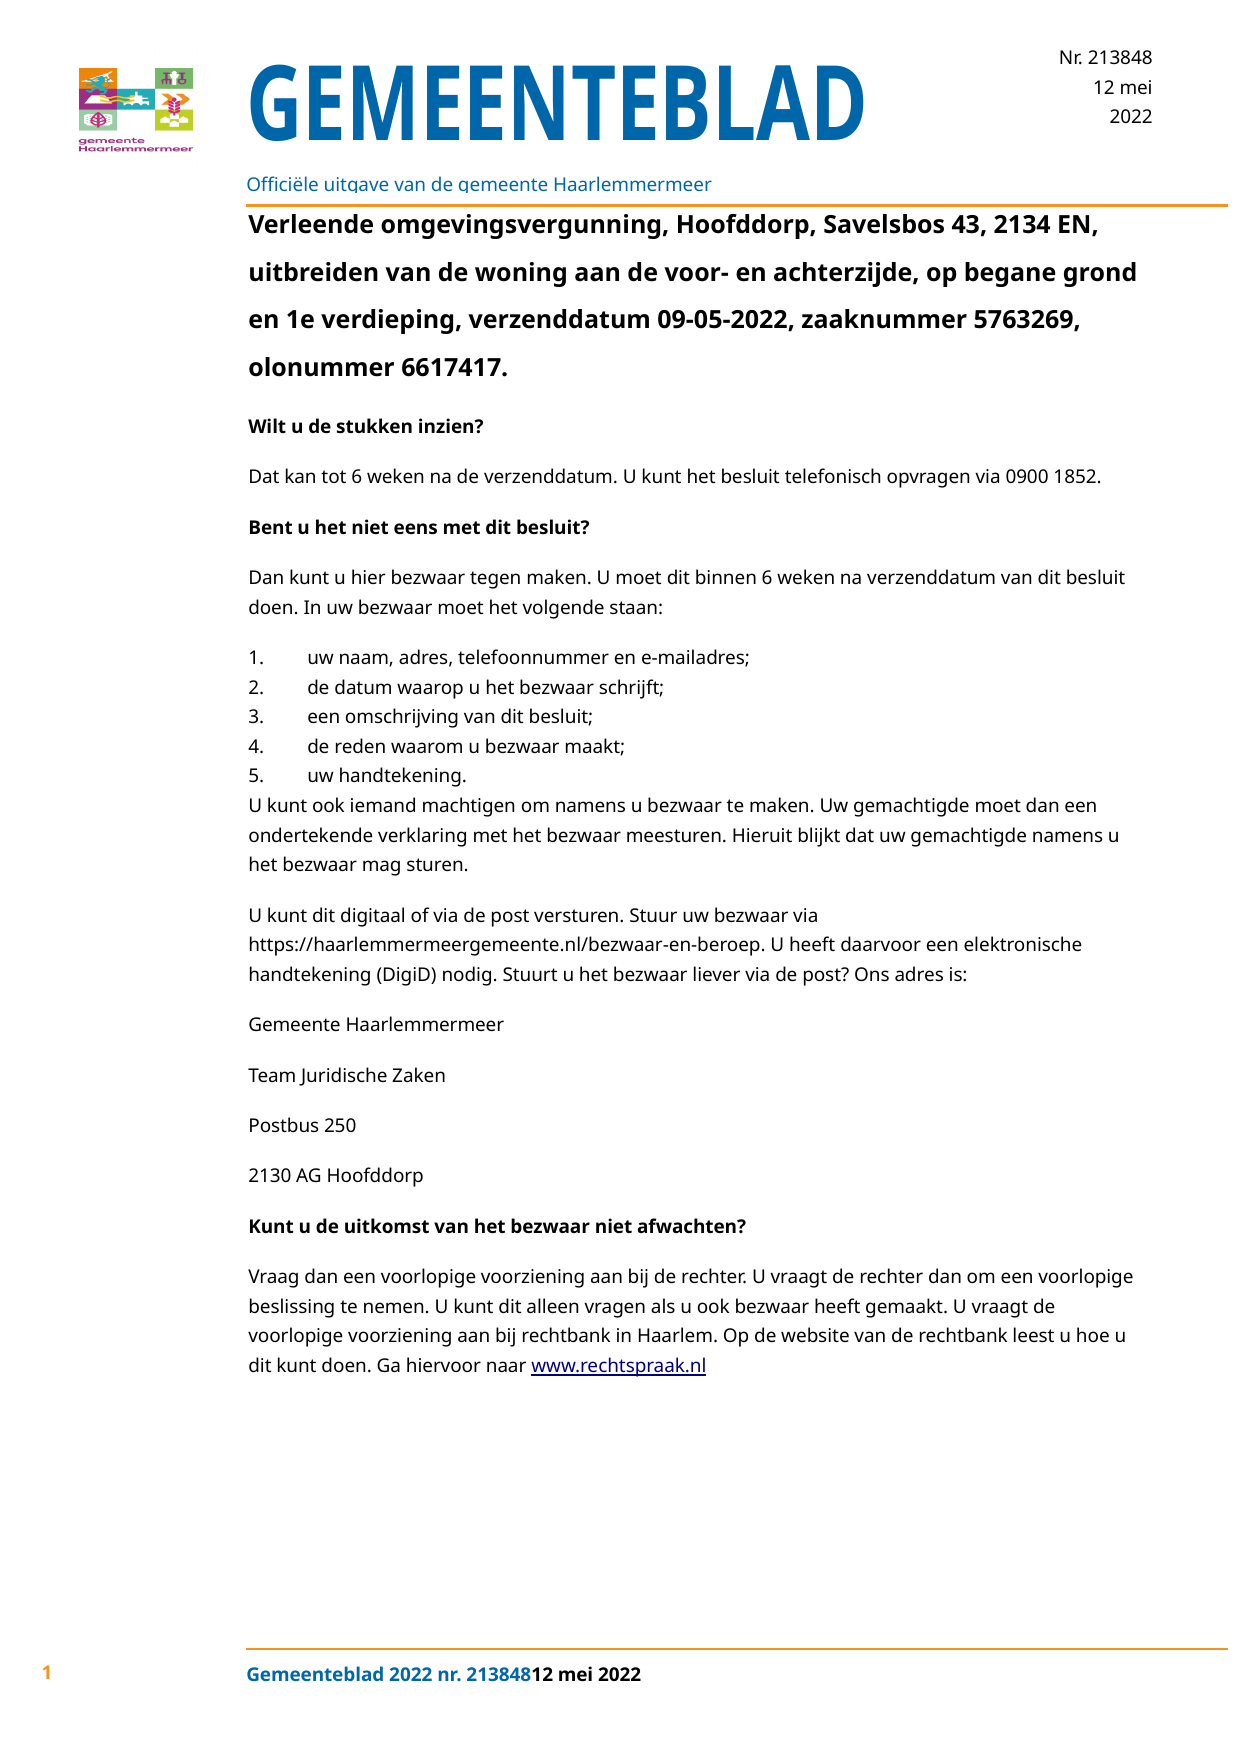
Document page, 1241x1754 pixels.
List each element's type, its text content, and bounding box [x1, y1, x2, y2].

list uw handtekening. [248, 763, 1152, 788]
list een omschrijving van dit besluit; [248, 703, 1152, 729]
list uw naam, adres, telefoonnummer en e-mailadres; [248, 644, 1152, 670]
text 2130 AG Hoofddorp [248, 1163, 1152, 1188]
text Bent u het niet eens met dit besluit? [248, 514, 1152, 540]
text Gemeente Haarlemmermeer [248, 1011, 1152, 1037]
picture [41, 47, 231, 172]
text Kunt u de uitkomst van het bezwaar niet afwachten? [248, 1213, 1152, 1239]
list de reden waarom u bezwaar maakt; [248, 733, 1152, 759]
text U kunt ook iemand machtigen om namens u bezwaar te maken. Uw gemachtigde moet dan een ondertekende verklaring met het bezwaar meesturen. Hieruit blijkt dat uw gemachtigde namens u het bezwaar mag sturen. [248, 792, 1152, 877]
text Postbus 250 [248, 1112, 1152, 1138]
text Verleende omgevingsvergunning, Hoofddorp, Savelsbos 43, 2134 EN, uitbreiden van de woning aan de voor- en achterzijde, op begane grond en 1e verdieping, verzenddatum 09-05-2022, zaaknummer 5763269, olonummer 6617417. [248, 207, 1152, 384]
text Dan kunt u hier bezwaar tegen maken. U moet dit binnen 6 weken na verzenddatum van dit besluit doen. In uw bezwaar moet het volgende staan: [248, 564, 1152, 620]
text Vraag dan een voorlopige voorziening aan bij de rechter. U vraagt de rechter dan om een voorlopige beslissing te nemen. U kunt dit alleen vragen als u ook bezwaar heeft gemaakt. U vraagt de voorlopige voorziening aan bij rechtbank in Haarlem. Op de website van de rechtbank leest u hoe u dit kunt doen. Ga hiervoor naar www.rechtspraak.nl [248, 1263, 1152, 1378]
text Team Juridische Zaken [248, 1062, 1152, 1088]
list de datum waarop u het bezwaar schrijft; [248, 674, 1152, 700]
text Dat kan tot 6 weken na de verzenddatum. U kunt het besluit telefonisch opvragen via 0900 1852. [248, 463, 1152, 489]
text U kunt dit digitaal of via de post versturen. Stuur uw bezwaar via https://haarlemmermeergemeente.nl/bezwaar-en-beroep. U heeft daarvoor een elektronische handtekening (DigiD) nodig. Stuurt u het bezwaar liever via de post? Ons adres is: [248, 902, 1152, 987]
text Wilt u de stukken inzien? [248, 413, 1152, 439]
